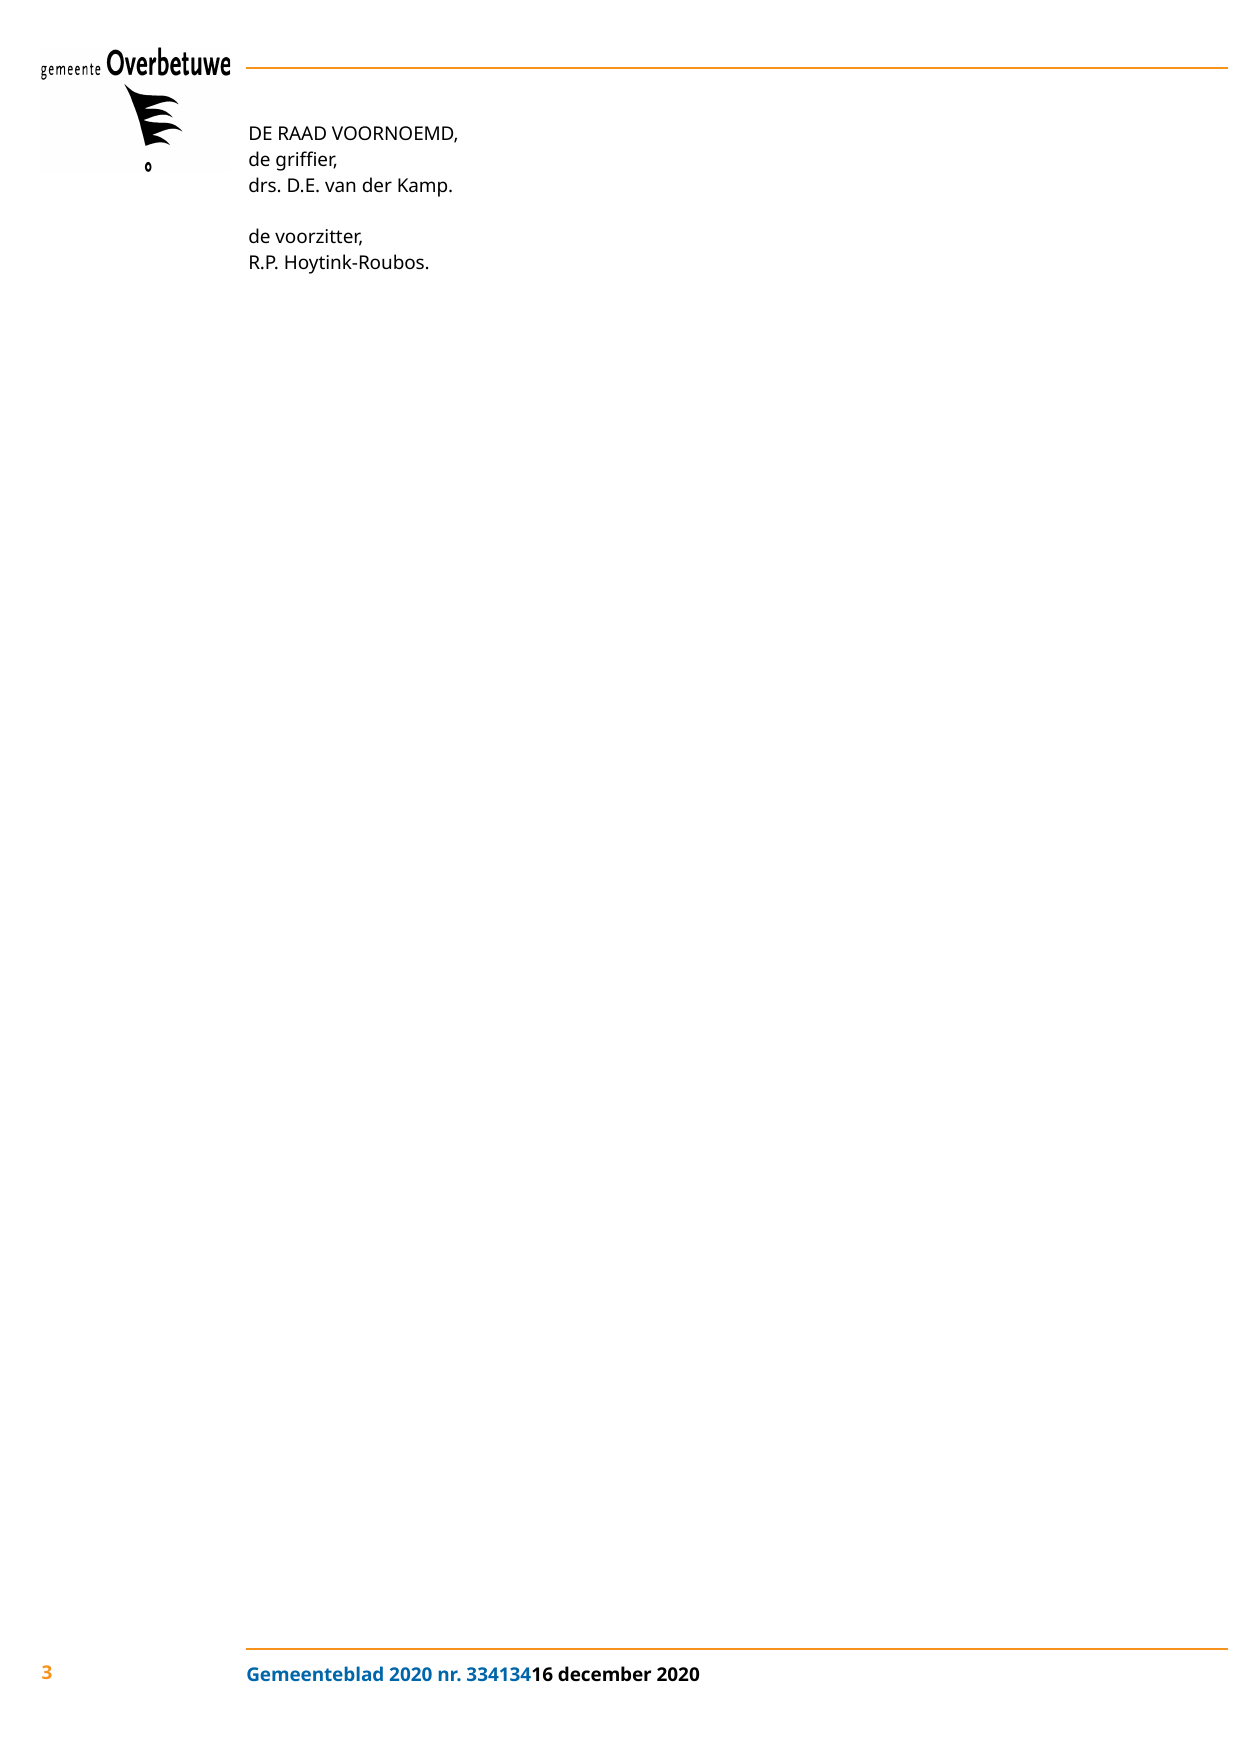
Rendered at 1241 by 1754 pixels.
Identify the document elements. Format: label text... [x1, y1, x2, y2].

text R.P. Hoytink-Roubos. [248, 249, 1152, 275]
picture [41, 47, 231, 172]
text DE RAAD VOORNOEMD, [248, 121, 1152, 146]
text drs. D.E. van der Kamp. [248, 172, 1152, 198]
text de griffier, [248, 146, 1152, 172]
text de voorzitter, [248, 223, 1152, 249]
